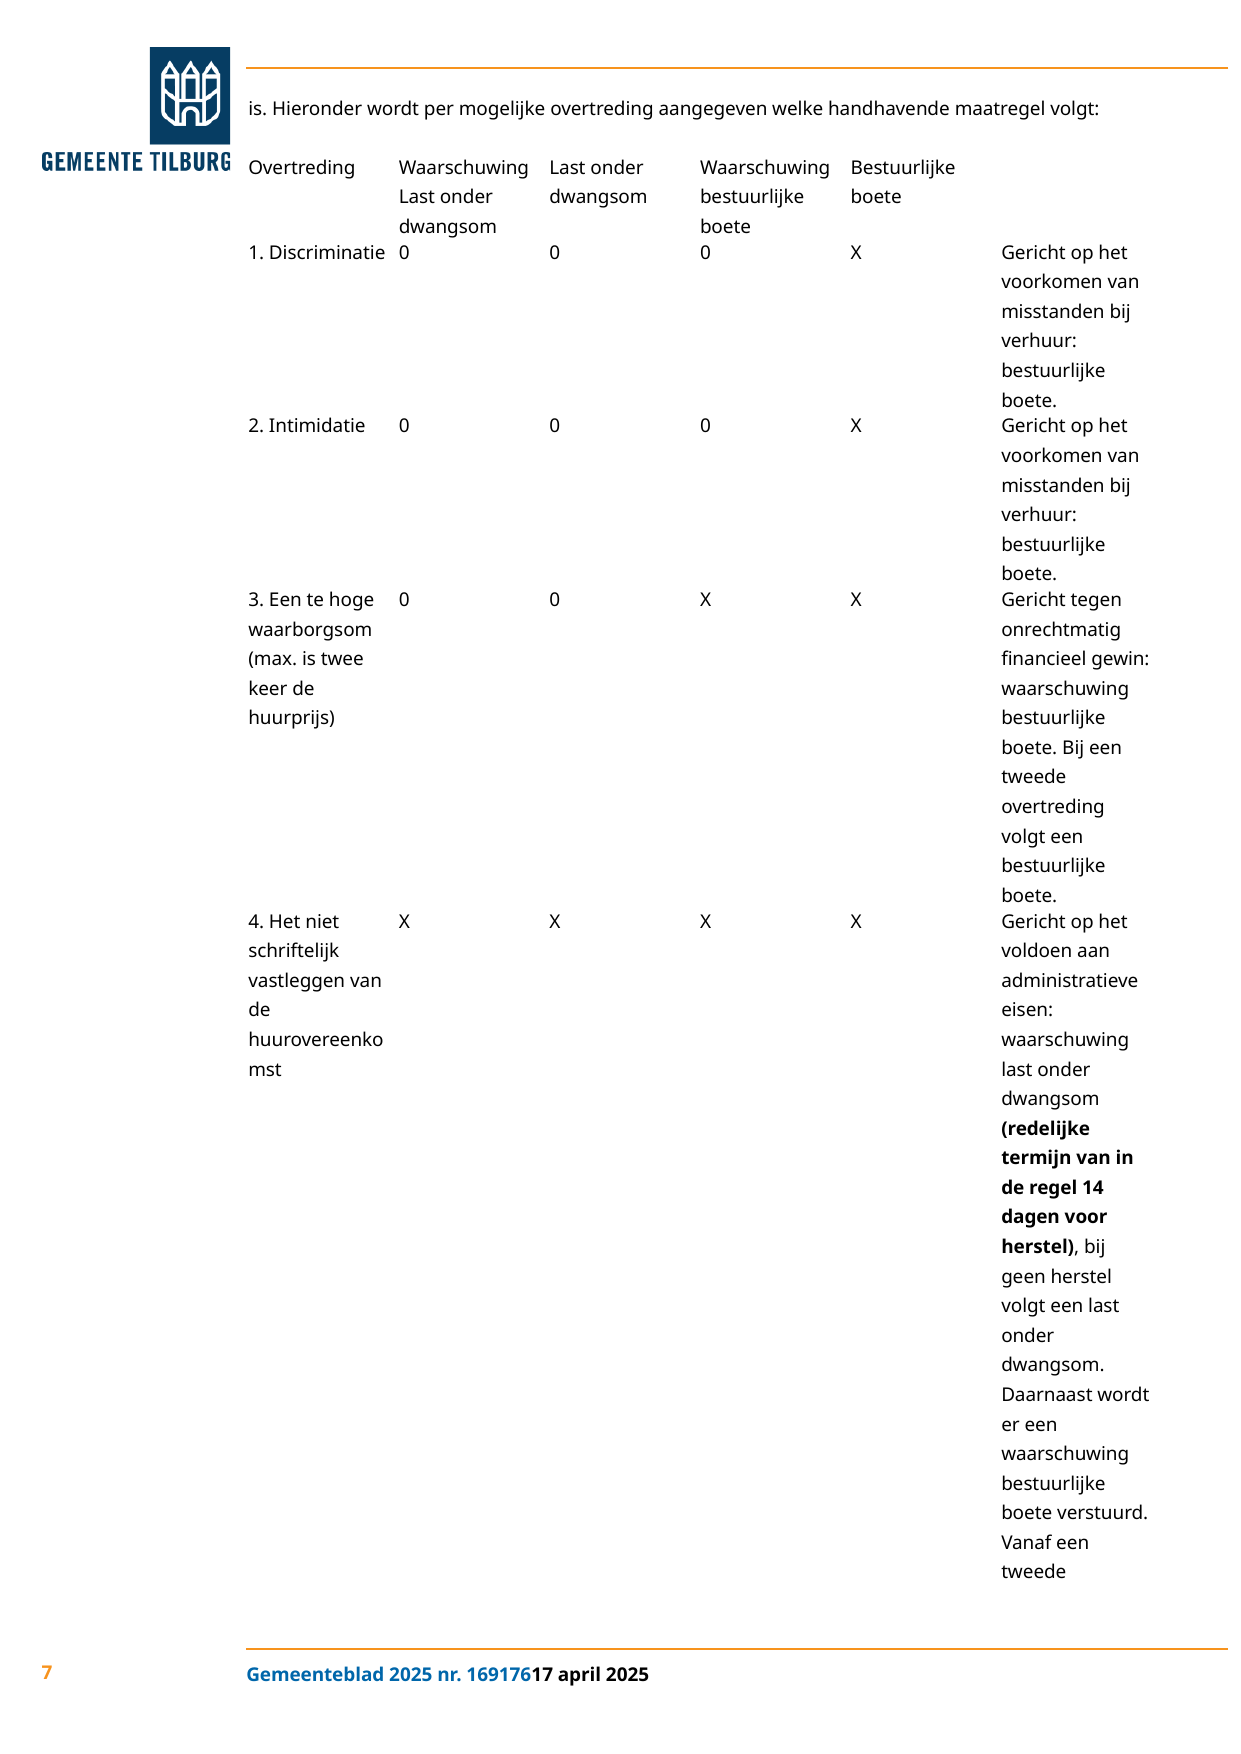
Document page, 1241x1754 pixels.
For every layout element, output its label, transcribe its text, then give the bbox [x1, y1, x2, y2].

table_header Overtreding [248, 154, 398, 239]
table_cell X [549, 908, 700, 1584]
table_cell 0 [549, 239, 700, 413]
table_header Last onder dwangsom [549, 154, 700, 239]
table_cell Gericht op het voldoen aan administratieve eisen: waarschuwing last onder dwangsom (redelijke termijn van in de regel 14 dagen voor herstel), bij geen herstel volgt een last onder dwangsom. Daarnaast wordt er een waarschuwing bestuurlijke boete verstuurd. Vanaf een tweede [1001, 908, 1152, 1584]
table_cell X [700, 586, 850, 908]
table_header Waarschuwing Last onder dwangsom [399, 154, 549, 239]
table_cell 4. Het niet schriftelijk vastleggen van de huurovereenkomst [248, 908, 398, 1584]
table_header Waarschuwing bestuurlijke boete [700, 154, 850, 239]
table_cell 3. Een te hoge waarborgsom (max. is twee keer de huurprijs) [248, 586, 398, 908]
table_cell Gericht op het voorkomen van misstanden bij verhuur: bestuurlijke boete. [1001, 239, 1152, 413]
picture [41, 47, 231, 172]
text is. Hieronder wordt per mogelijke overtreding aangegeven welke handhavende maatregel volgt: [248, 95, 1152, 121]
table_cell 0 [700, 413, 850, 586]
table_cell 0 [399, 586, 549, 908]
table_header Bestuurlijke boete [850, 154, 1001, 239]
table_cell X [850, 908, 1001, 1584]
table_cell X [850, 586, 1001, 908]
table_cell X [700, 908, 850, 1584]
table_cell 0 [399, 413, 549, 586]
table_cell X [850, 239, 1001, 413]
table_cell 0 [549, 413, 700, 586]
table_cell Gericht op het voorkomen van misstanden bij verhuur: bestuurlijke boete. [1001, 413, 1152, 586]
table_cell 0 [399, 239, 549, 413]
table_cell X [850, 413, 1001, 586]
table_cell 0 [700, 239, 850, 413]
table_header [1001, 154, 1152, 239]
table_cell Gericht tegen onrechtmatig financieel gewin: waarschuwing bestuurlijke boete. Bij een tweede overtreding volgt een bestuurlijke boete. [1001, 586, 1152, 908]
table_cell X [399, 908, 549, 1584]
table_cell 2. Intimidatie [248, 413, 398, 586]
table_cell 1. Discriminatie [248, 239, 398, 413]
table_cell 0 [549, 586, 700, 908]
